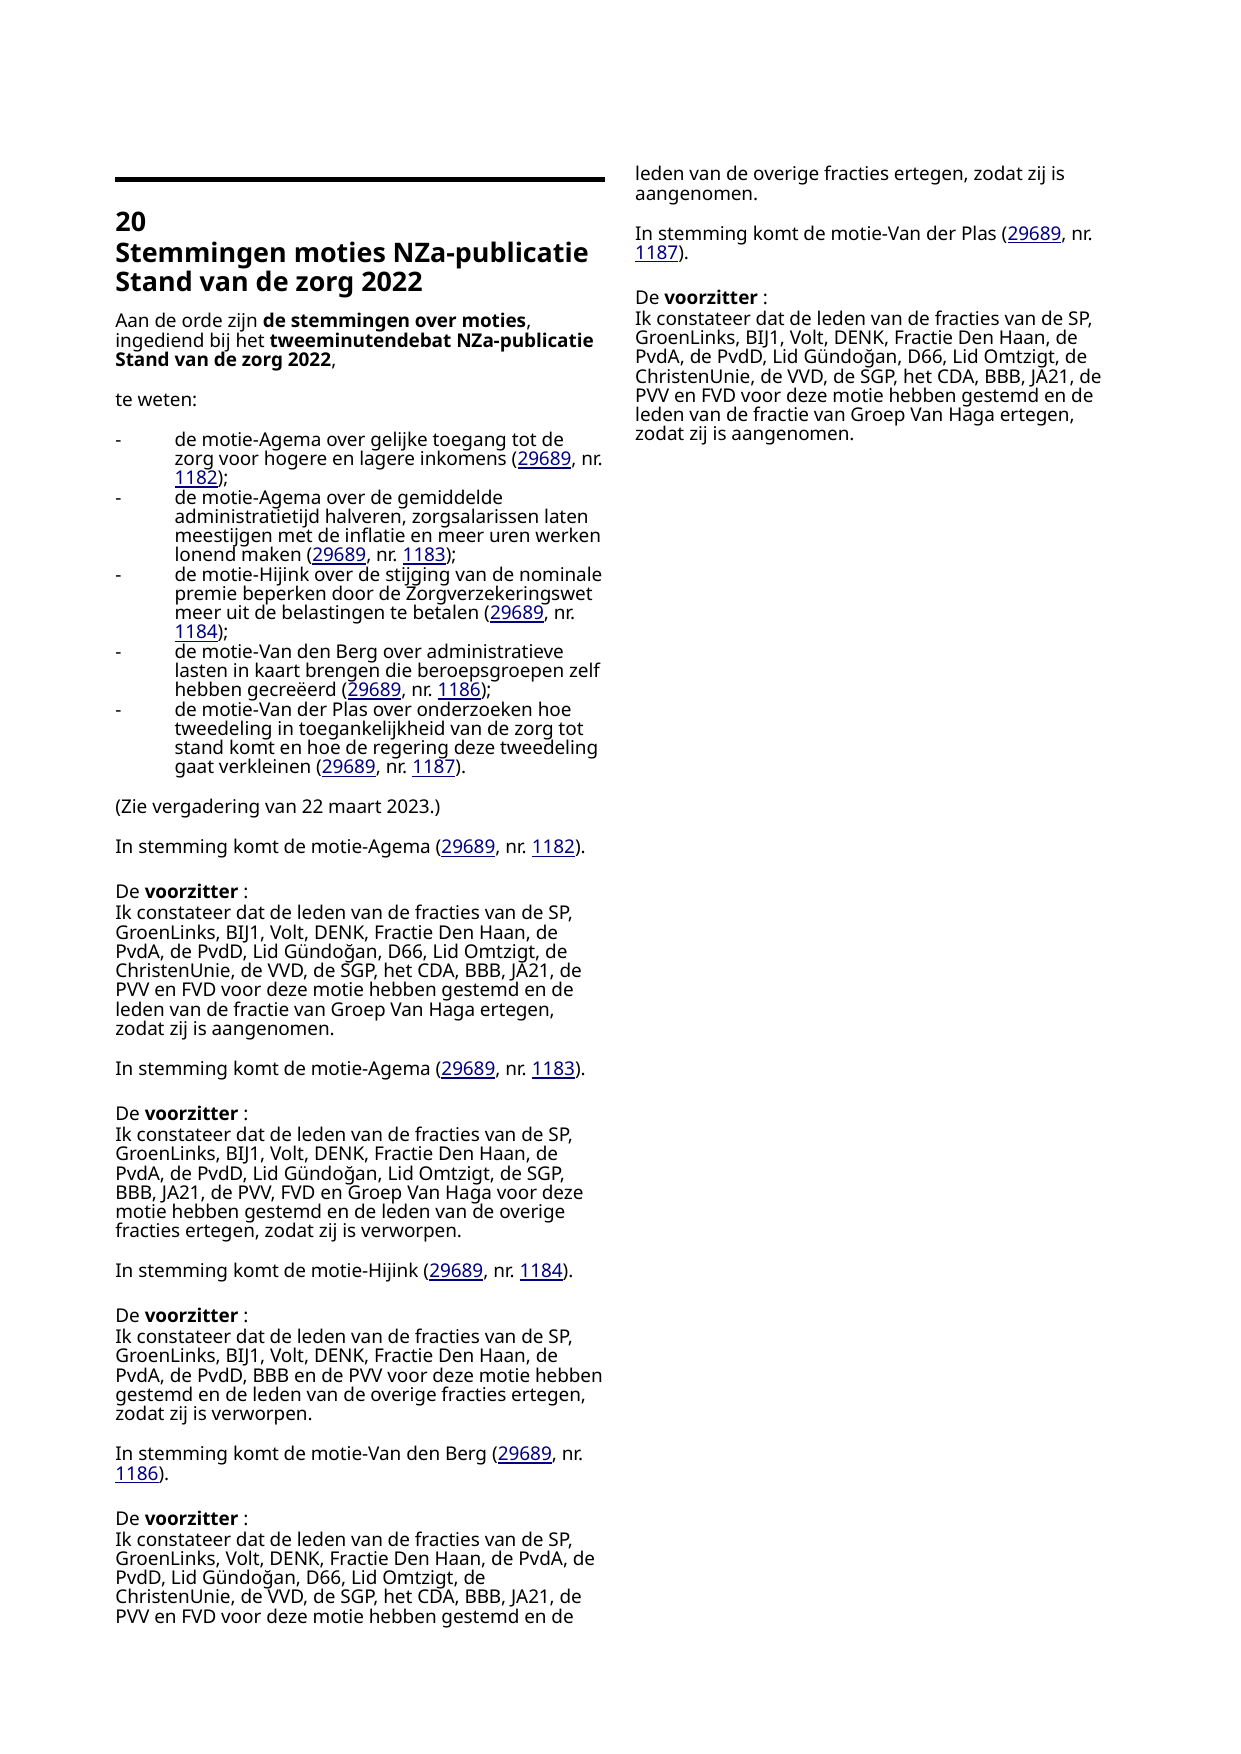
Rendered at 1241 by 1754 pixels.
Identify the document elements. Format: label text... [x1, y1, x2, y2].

text In stemming komt de motie-Agema (29689, nr. 1183). [115, 1060, 605, 1079]
text Ik constateer dat de leden van de fracties van de SP, GroenLinks, BIJ1, Volt, DENK, Fractie Den Haan, de PvdA, de PvdD, Lid Gündoğan, D66, Lid Omtzigt, de ChristenUnie, de VVD, de SGP, het CDA, BBB, JA21, de PVV en FVD voor deze motie hebben gestemd en de leden van de fractie van Groep Van Haga ertegen, zodat zij is aangenomen. [635, 310, 1125, 445]
text De voorzitter : [115, 1100, 605, 1126]
text De voorzitter : [115, 1505, 605, 1531]
text In stemming komt de motie-Hijink (29689, nr. 1184). [115, 1262, 605, 1282]
list de motie-Agema over gelijke toegang tot de zorg voor hogere en lagere inkomens (29689, nr. 1182); [115, 431, 605, 489]
text Ik constateer dat de leden van de fracties van de SP, GroenLinks, BIJ1, Volt, DENK, Fractie Den Haan, de PvdA, de PvdD, Lid Gündoğan, Lid Omtzigt, de SGP, BBB, JA21, de PVV, FVD en Groep Van Haga voor deze motie hebben gestemd en de leden van de overige fracties ertegen, zodat zij is verworpen. [115, 1126, 605, 1242]
text In stemming komt de motie-Van der Plas (29689, nr. 1187). [635, 225, 1125, 263]
text In stemming komt de motie-Agema (29689, nr. 1182). [115, 838, 605, 858]
text De voorzitter : [115, 1302, 605, 1328]
list de motie-Van der Plas over onderzoeken hoe tweedeling in toegankelijkheid van de zorg tot stand komt en hoe de regering deze tweedeling gaat verkleinen (29689, nr. 1187). [115, 701, 605, 778]
text De voorzitter : [115, 879, 605, 904]
text Ik constateer dat de leden van de fracties van de SP, GroenLinks, Volt, DENK, Fractie Den Haan, de PvdA, de PvdD, Lid Gündoğan, D66, Lid Omtzigt, de ChristenUnie, de VVD, de SGP, het CDA, BBB, JA21, de PVV en FVD voor deze motie hebben gestemd en de [115, 1531, 605, 1627]
text De voorzitter : [635, 284, 1125, 310]
list de motie-Van den Berg over administratieve lasten in kaart brengen die beroepsgroepen zelf hebben gecreëerd (29689, nr. 1186); [115, 643, 605, 701]
text Aan de orde zijn de stemmingen over moties, ingediend bij het tweeminutendebat NZa-publicatie Stand van de zorg 2022, [115, 312, 605, 370]
text 20 [115, 203, 605, 239]
text Stemmingen moties NZa-publicatie Stand van de zorg 2022 [115, 239, 605, 312]
text Ik constateer dat de leden van de fracties van de SP, GroenLinks, BIJ1, Volt, DENK, Fractie Den Haan, de PvdA, de PvdD, BBB en de PVV voor deze motie hebben gestemd en de leden van de overige fracties ertegen, zodat zij is verworpen. [115, 1328, 605, 1424]
list de motie-Hijink over de stijging van de nominale premie beperken door de Zorgverzekeringswet meer uit de belastingen te betalen (29689, nr. 1184); [115, 566, 605, 643]
text Ik constateer dat de leden van de fracties van de SP, GroenLinks, BIJ1, Volt, DENK, Fractie Den Haan, de PvdA, de PvdD, Lid Gündoğan, D66, Lid Omtzigt, de ChristenUnie, de VVD, de SGP, het CDA, BBB, JA21, de PVV en FVD voor deze motie hebben gestemd en de leden van de fractie van Groep Van Haga ertegen, zodat zij is aangenomen. [115, 904, 605, 1039]
text te weten: [115, 391, 605, 410]
text leden van de overige fracties ertegen, zodat zij is aangenomen. [635, 165, 1125, 204]
text (Zie vergadering van 22 maart 2023.) [115, 798, 605, 818]
text In stemming komt de motie-Van den Berg (29689, nr. 1186). [115, 1445, 605, 1484]
list de motie-Agema over de gemiddelde administratietijd halveren, zorgsalarissen laten meestijgen met de inflatie en meer uren werken lonend maken (29689, nr. 1183); [115, 489, 605, 566]
